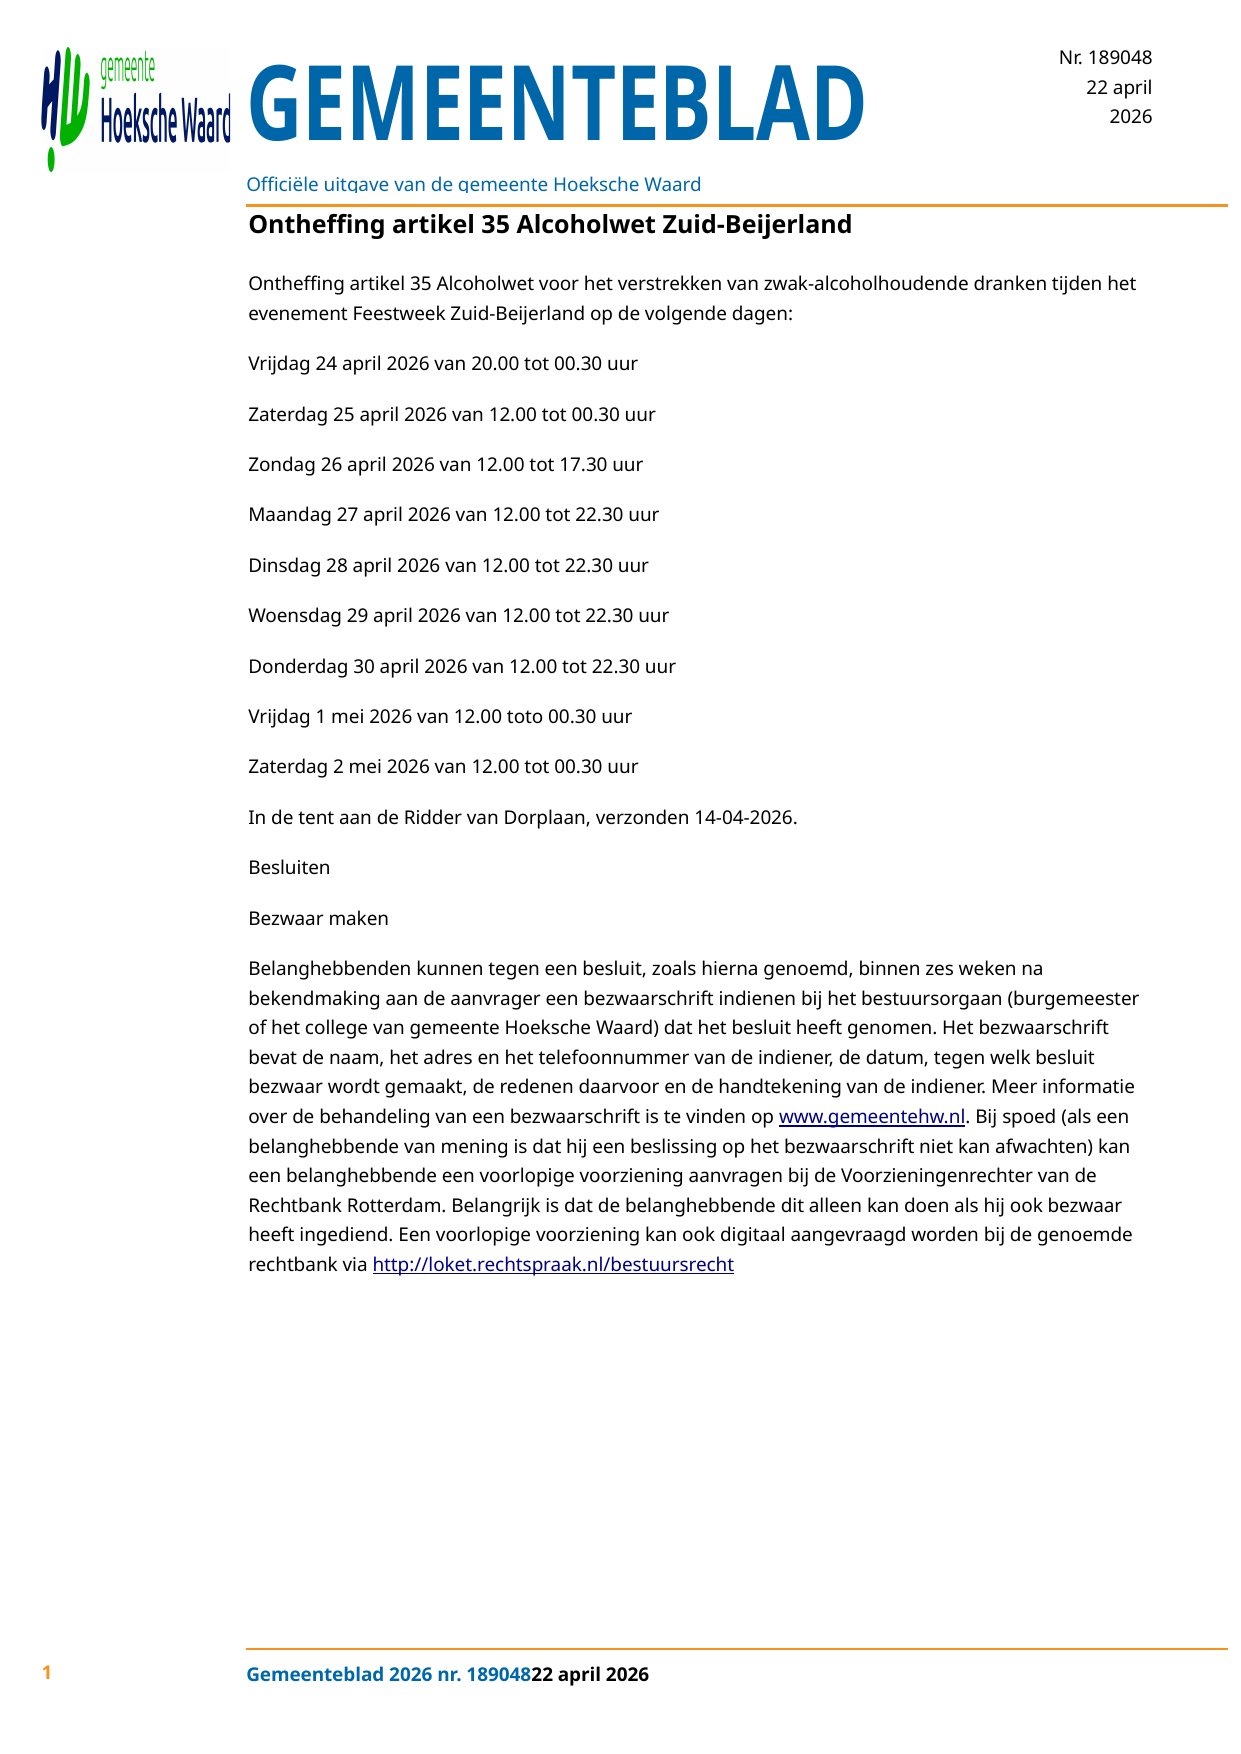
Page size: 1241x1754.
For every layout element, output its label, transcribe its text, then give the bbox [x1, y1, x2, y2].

text Woensdag 29 april 2026 van 12.00 tot 22.30 uur [248, 602, 1152, 628]
text Bezwaar maken [248, 905, 1152, 931]
text Besluiten [248, 854, 1152, 880]
text Dinsdag 28 april 2026 van 12.00 tot 22.30 uur [248, 552, 1152, 578]
text Belanghebbenden kunnen tegen een besluit, zoals hierna genoemd, binnen zes weken na bekendmaking aan de aanvrager een bezwaarschrift indienen bij het bestuursorgaan (burgemeester of het college van gemeente Hoeksche Waard) dat het besluit heeft genomen. Het bezwaarschrift bevat de naam, het adres en het telefoonnummer van de indiener, de datum, tegen welk besluit bezwaar wordt gemaakt, de redenen daarvoor en de handtekening van de indiener. Meer informatie over de behandeling van een bezwaarschrift is te vinden op www.gemeentehw.nl. Bij spoed (als een belanghebbende van mening is dat hij een beslissing op het bezwaarschrift niet kan afwachten) kan een belanghebbende een voorlopige voorziening aanvragen bij de Voorzieningenrechter van de Rechtbank Rotterdam. Belangrijk is dat de belanghebbende dit alleen kan doen als hij ook bezwaar heeft ingediend. Een voorlopige voorziening kan ook digitaal aangevraagd worden bij de genoemde rechtbank via http://loket.rechtspraak.nl/bestuursrecht [248, 955, 1152, 1277]
text Vrijdag 1 mei 2026 van 12.00 toto 00.30 uur [248, 703, 1152, 729]
text Ontheffing artikel 35 Alcoholwet voor het verstrekken van zwak-alcoholhoudende dranken tijden het evenement Feestweek Zuid-Beijerland op de volgende dagen: [248, 270, 1152, 326]
text Zaterdag 25 april 2026 van 12.00 tot 00.30 uur [248, 401, 1152, 426]
text Zondag 26 april 2026 van 12.00 tot 17.30 uur [248, 451, 1152, 477]
text Zaterdag 2 mei 2026 van 12.00 tot 00.30 uur [248, 754, 1152, 779]
text Vrijdag 24 april 2026 van 20.00 tot 00.30 uur [248, 350, 1152, 376]
picture [41, 47, 231, 172]
text Donderdag 30 april 2026 van 12.00 tot 22.30 uur [248, 653, 1152, 678]
text Maandag 27 april 2026 van 12.00 tot 22.30 uur [248, 502, 1152, 527]
text In de tent aan de Ridder van Dorplaan, verzonden 14-04-2026. [248, 804, 1152, 830]
text Ontheffing artikel 35 Alcoholwet Zuid-Beijerland [248, 207, 1152, 241]
